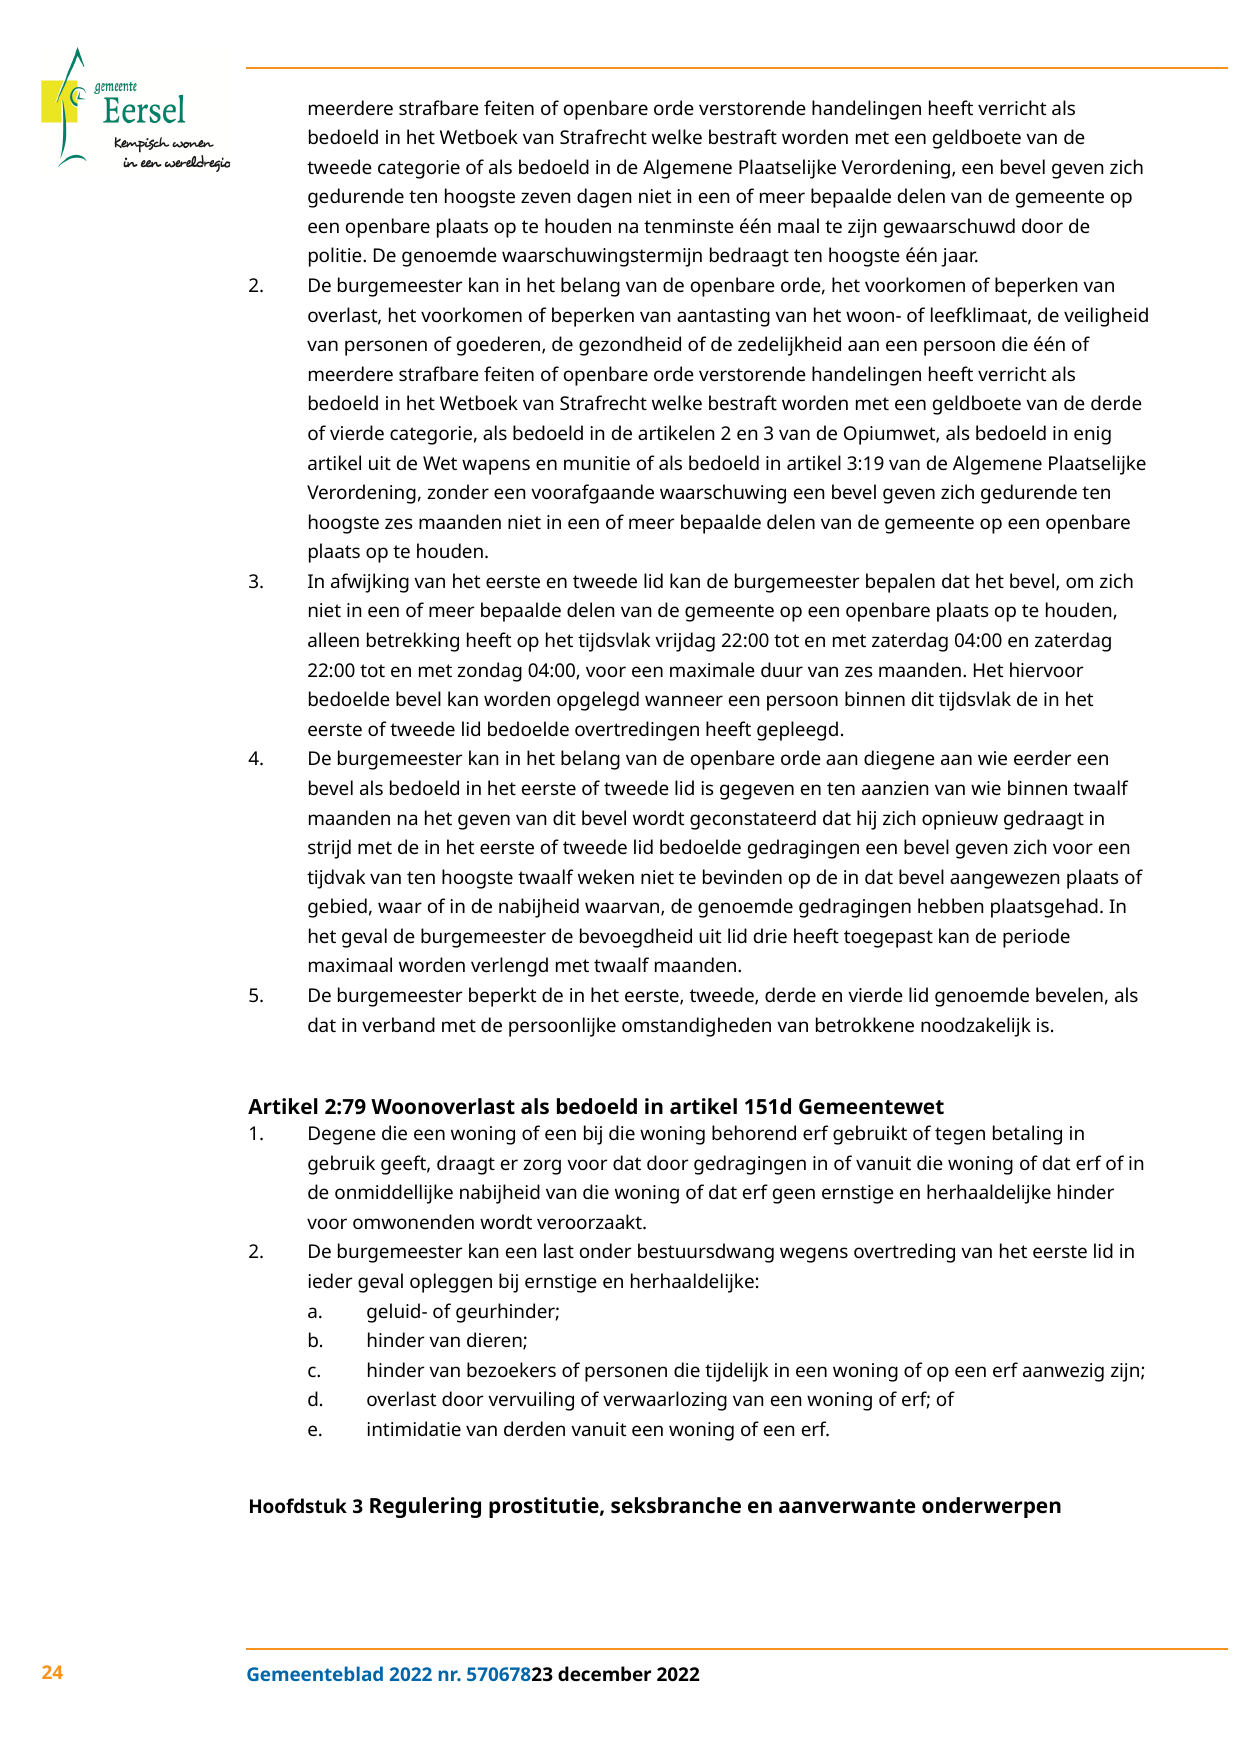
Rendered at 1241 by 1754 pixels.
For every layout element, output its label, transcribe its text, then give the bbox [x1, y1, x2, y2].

list hinder van bezoekers of personen die tijdelijk in een woning of op een erf aanwezig zijn; [307, 1357, 1152, 1383]
list intimidatie van derden vanuit een woning of een erf. [307, 1416, 1152, 1442]
list In afwijking van het eerste en tweede lid kan de burgemeester bepalen dat het bevel, om zich niet in een of meer bepaalde delen van de gemeente op een openbare plaats op te houden, alleen betrekking heeft op het tijdsvlak vrijdag 22:00 tot en met zaterdag 04:00 en zaterdag 22:00 tot en met zondag 04:00, voor een maximale duur van zes maanden. Het hiervoor bedoelde bevel kan worden opgelegd wanneer een persoon binnen dit tijdsvlak de in het eerste of tweede lid bedoelde overtredingen heeft gepleegd. [248, 568, 1152, 742]
picture [41, 47, 231, 172]
list geluid- of geurhinder; [307, 1298, 1152, 1323]
list De burgemeester kan in het belang van de openbare orde, het voorkomen of beperken van overlast, het voorkomen of beperken van aantasting van het woon- of leefklimaat, de veiligheid van personen of goederen, de gezondheid of de zedelijkheid aan een persoon die één of meerdere strafbare feiten of openbare orde verstorende handelingen heeft verricht als bedoeld in het Wetboek van Strafrecht welke bestraft worden met een geldboete van de derde of vierde categorie, als bedoeld in de artikelen 2 en 3 van de Opiumwet, als bedoeld in enig artikel uit de Wet wapens en munitie of als bedoeld in artikel 3:19 van de Algemene Plaatselijke Verordening, zonder een voorafgaande waarschuwing een bevel geven zich gedurende ten hoogste zes maanden niet in een of meer bepaalde delen van de gemeente op een openbare plaats op te houden. [248, 272, 1152, 564]
text Artikel 2:79 Woonoverlast als bedoeld in artikel 151d Gemeentewet [248, 1092, 1152, 1120]
text Hoofdstuk 3 Regulering prostitutie, seksbranche en aanverwante onderwerpen [248, 1491, 1152, 1520]
list De burgemeester kan in het belang van de openbare orde aan diegene aan wie eerder een bevel als bedoeld in het eerste of tweede lid is gegeven en ten aanzien van wie binnen twaalf maanden na het geven van dit bevel wordt geconstateerd dat hij zich opnieuw gedraagt in strijd met de in het eerste of tweede lid bedoelde gedragingen een bevel geven zich voor een tijdvak van ten hoogste twaalf weken niet te bevinden op de in dat bevel aangewezen plaats of gebied, waar of in de nabijheid waarvan, de genoemde gedragingen hebben plaatsgehad. In het geval de burgemeester de bevoegdheid uit lid drie heeft toegepast kan de periode maximaal worden verlengd met twaalf maanden. [248, 746, 1152, 978]
list meerdere strafbare feiten of openbare orde verstorende handelingen heeft verricht als bedoeld in het Wetboek van Strafrecht welke bestraft worden met een geldboete van de tweede categorie of als bedoeld in de Algemene Plaatselijke Verordening, een bevel geven zich gedurende ten hoogste zeven dagen niet in een of meer bepaalde delen van de gemeente op een openbare plaats op te houden na tenminste één maal te zijn gewaarschuwd door de politie. De genoemde waarschuwingstermijn bedraagt ten hoogste één jaar. [248, 95, 1152, 268]
list De burgemeester kan een last onder bestuursdwang wegens overtreding van het eerste lid in ieder geval opleggen bij ernstige en herhaaldelijke: [248, 1239, 1152, 1294]
list De burgemeester beperkt de in het eerste, tweede, derde en vierde lid genoemde bevelen, als dat in verband met de persoonlijke omstandigheden van betrokkene noodzakelijk is. [248, 982, 1152, 1038]
list Degene die een woning of een bij die woning behorend erf gebruikt of tegen betaling in gebruik geeft, draagt er zorg voor dat door gedragingen in of vanuit die woning of dat erf of in de onmiddellijke nabijheid van die woning of dat erf geen ernstige en herhaaldelijke hinder voor omwonenden wordt veroorzaakt. [248, 1120, 1152, 1235]
list overlast door vervuiling of verwaarlozing van een woning of erf; of [307, 1387, 1152, 1412]
list hinder van dieren; [307, 1327, 1152, 1353]
